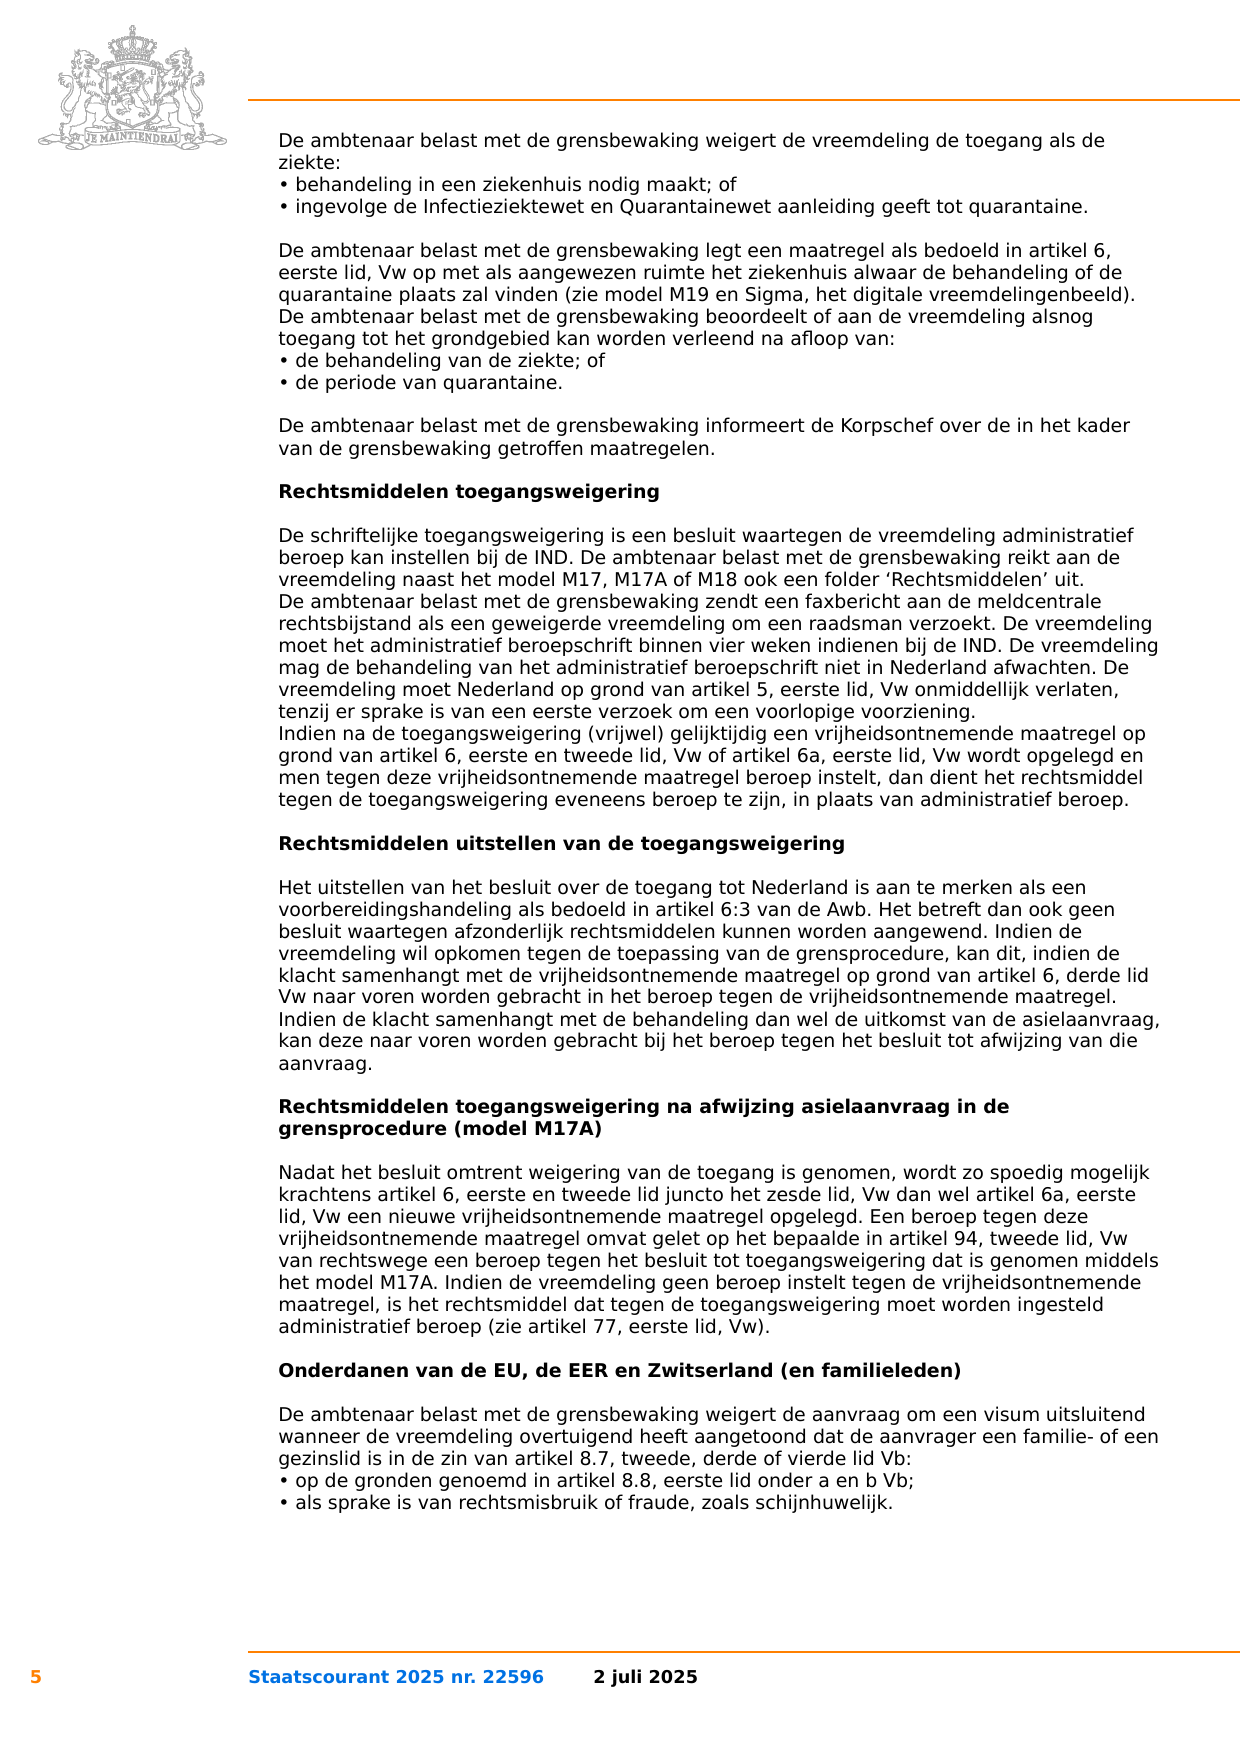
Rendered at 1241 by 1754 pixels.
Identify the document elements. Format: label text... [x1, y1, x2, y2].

subtitle Rechtsmiddelen uitstellen van de toegangsweigering [278, 833, 1163, 855]
text De ambtenaar belast met de grensbewaking beoordeelt of aan de vreemdeling alsnog toegang tot het grondgebied kan worden verleend na afloop van: [278, 306, 1163, 349]
text • ingevolge de Infectieziektewet en Quarantainewet aanleiding geeft tot quarantaine. [278, 196, 1163, 218]
subtitle Onderdanen van de EU, de EER en Zwitserland (en familieleden) [278, 1360, 1163, 1382]
text • de periode van quarantaine. [278, 372, 1163, 393]
text Het uitstellen van het besluit over de toegang tot Nederland is aan te merken als een voorbereidingshandeling als bedoeld in artikel 6:3 van de Awb. Het betreft dan ook geen besluit waartegen afzonderlijk rechtsmiddelen kunnen worden aangewend. Indien de vreemdeling wil opkomen tegen de toepassing van de grensprocedure, kan dit, indien de klacht samenhangt met de vrijheidsontnemende maatregel op grond van artikel 6, derde lid Vw naar voren worden gebracht in het beroep tegen de vrijheidsontnemende maatregel. Indien de klacht samenhangt met de behandeling dan wel de uitkomst van de asielaanvraag, kan deze naar voren worden gebracht bij het beroep tegen het besluit tot afwijzing van die aanvraag. [278, 877, 1163, 1074]
text De ambtenaar belast met de grensbewaking informeert de Korpschef over de in het kader van de grensbewaking getroffen maatregelen. [278, 415, 1163, 459]
picture [38, 25, 227, 150]
text Indien na de toegangsweigering (vrijwel) gelijktijdig een vrijheidsontnemende maatregel op grond van artikel 6, eerste en tweede lid, Vw of artikel 6a, eerste lid, Vw wordt opgelegd en men tegen deze vrijheidsontnemende maatregel beroep instelt, dan dient het rechtsmiddel tegen de toegangsweigering eveneens beroep te zijn, in plaats van administratief beroep. [278, 723, 1163, 811]
text • de behandeling van de ziekte; of [278, 349, 1163, 372]
text • behandeling in een ziekenhuis nodig maakt; of [278, 174, 1163, 196]
text De schriftelijke toegangsweigering is een besluit waartegen de vreemdeling administratief beroep kan instellen bij de IND. De ambtenaar belast met de grensbewaking reikt aan de vreemdeling naast het model M17, M17A of M18 ook een folder ‘Rechtsmiddelen’ uit. [278, 525, 1163, 591]
text De ambtenaar belast met de grensbewaking weigert de vreemdeling de toegang als de ziekte: [278, 130, 1163, 174]
text De ambtenaar belast met de grensbewaking legt een maatregel als bedoeld in artikel 6, eerste lid, Vw op met als aangewezen ruimte het ziekenhuis alwaar de behandeling of de quarantaine plaats zal vinden (zie model M19 en Sigma, het digitale vreemdelingenbeeld). [278, 240, 1163, 306]
text De ambtenaar belast met de grensbewaking weigert de aanvraag om een visum uitsluitend wanneer de vreemdeling overtuigend heeft aangetoond dat de aanvrager een familie- of een gezinslid is in de zin van artikel 8.7, tweede, derde of vierde lid Vb: [278, 1404, 1163, 1469]
text • op de gronden genoemd in artikel 8.8, eerste lid onder a en b Vb; [278, 1469, 1163, 1492]
text Nadat het besluit omtrent weigering van de toegang is genomen, wordt zo spoedig mogelijk krachtens artikel 6, eerste en tweede lid juncto het zesde lid, Vw dan wel artikel 6a, eerste lid, Vw een nieuwe vrijheidsontnemende maatregel opgelegd. Een beroep tegen deze vrijheidsontnemende maatregel omvat gelet op het bepaalde in artikel 94, tweede lid, Vw van rechtswege een beroep tegen het besluit tot toegangsweigering dat is genomen middels het model M17A. Indien de vreemdeling geen beroep instelt tegen de vrijheidsontnemende maatregel, is het rechtsmiddel dat tegen de toegangsweigering moet worden ingesteld administratief beroep (zie artikel 77, eerste lid, Vw). [278, 1162, 1163, 1338]
subtitle Rechtsmiddelen toegangsweigering [278, 481, 1163, 503]
subtitle Rechtsmiddelen toegangsweigering na afwijzing asielaanvraag in de grensprocedure (model M17A) [278, 1096, 1163, 1140]
text De ambtenaar belast met de grensbewaking zendt een faxbericht aan de meldcentrale rechtsbijstand als een geweigerde vreemdeling om een raadsman verzoekt. De vreemdeling moet het administratief beroepschrift binnen vier weken indienen bij de IND. De vreemdeling mag de behandeling van het administratief beroepschrift niet in Nederland afwachten. De vreemdeling moet Nederland op grond van artikel 5, eerste lid, Vw onmiddellijk verlaten, tenzij er sprake is van een eerste verzoek om een voorlopige voorziening. [278, 591, 1163, 723]
text • als sprake is van rechtsmisbruik of fraude, zoals schijnhuwelijk. [278, 1492, 1163, 1513]
